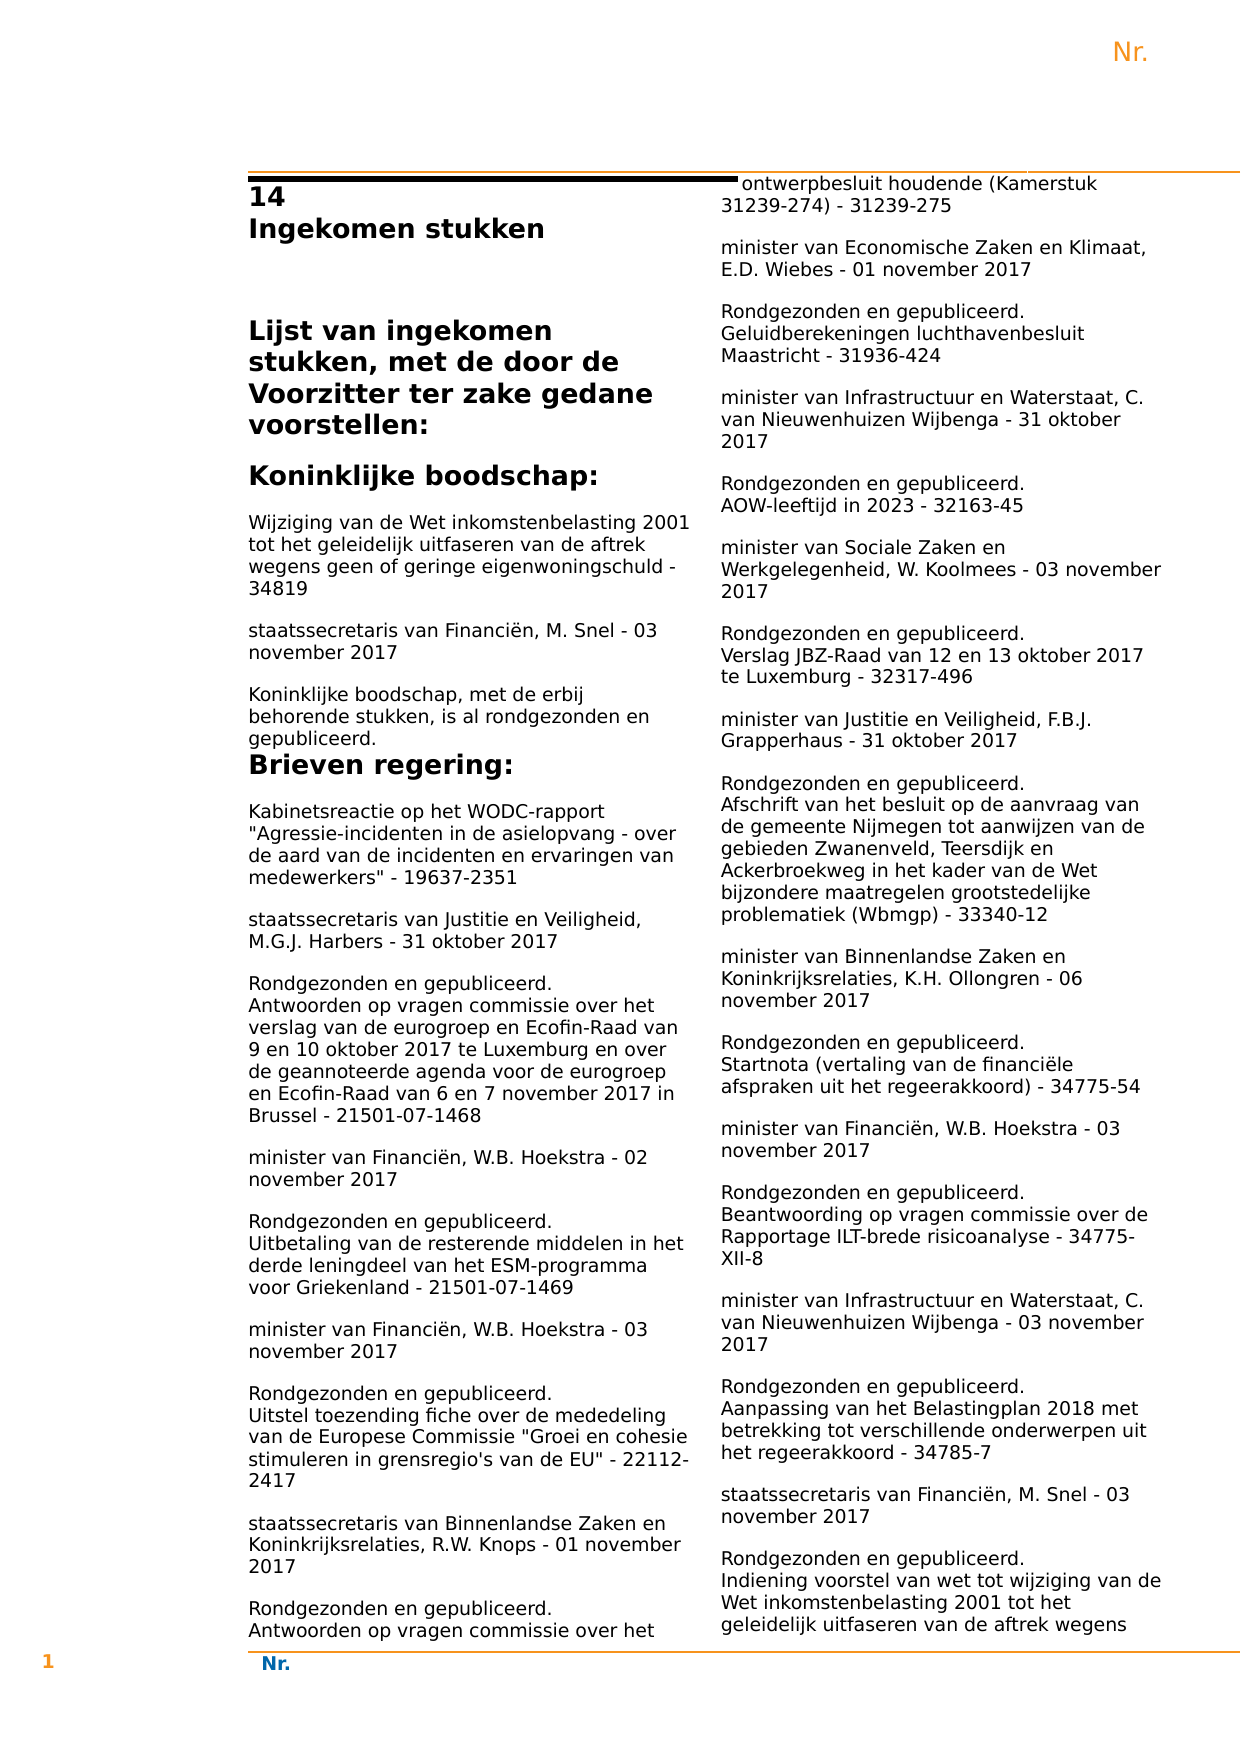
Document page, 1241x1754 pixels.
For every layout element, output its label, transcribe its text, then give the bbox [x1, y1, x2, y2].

text staatssecretaris van Justitie en Veiligheid, M.G.J. Harbers - 31 oktober 2017 [248, 909, 691, 953]
text Rondgezonden en gepubliceerd. [248, 1598, 691, 1620]
text AOW-leeftijd in 2023 - 32163-45 [721, 494, 1163, 517]
text minister van Sociale Zaken en Werkgelegenheid, W. Koolmees - 03 november 2017 [721, 537, 1163, 602]
text ontwerpbesluit houdende (Kamerstuk 31239-274) - 31239-275 [721, 173, 1163, 217]
text Rondgezonden en gepubliceerd. [248, 1382, 691, 1404]
text Uitstel toezending fiche over de mededeling van de Europese Commissie "Groei en cohesie stimuleren in grensregio's van de EU" - 22112-2417 [248, 1404, 691, 1492]
text minister van Economische Zaken en Klimaat, E.D. Wiebes - 01 november 2017 [721, 237, 1163, 281]
text Wijziging van de Wet inkomstenbelasting 2001 tot het geleidelijk uitfaseren van de aftrek wegens geen of geringe eigenwoningschuld - 34819 [248, 512, 691, 600]
text staatssecretaris van Financiën, M. Snel - 03 november 2017 [721, 1484, 1163, 1528]
text Rondgezonden en gepubliceerd. [721, 1376, 1163, 1398]
text staatssecretaris van Binnenlandse Zaken en Koninkrijksrelaties, R.W. Knops - 01 november 2017 [248, 1512, 691, 1578]
text Rondgezonden en gepubliceerd. [721, 473, 1163, 494]
text Rondgezonden en gepubliceerd. [721, 1032, 1163, 1054]
text Afschrift van het besluit op de aanvraag van de gemeente Nijmegen tot aanwijzen van de gebieden Zwanenveld, Teersdijk en Ackerbroekweg in het kader van de Wet bijzondere maatregelen grootstedelijke problematiek (Wbmgp) - 33340-12 [721, 794, 1163, 926]
text minister van Infrastructuur en Waterstaat, C. van Nieuwenhuizen Wijbenga - 03 november 2017 [721, 1290, 1163, 1356]
title 14 Ingekomen stukken [248, 182, 691, 244]
text Rondgezonden en gepubliceerd. [248, 1211, 691, 1233]
text Geluidberekeningen luchthavenbesluit Maastricht - 31936-424 [721, 323, 1163, 367]
text minister van Financiën, W.B. Hoekstra - 02 november 2017 [248, 1147, 691, 1191]
text Rondgezonden en gepubliceerd. [721, 772, 1163, 794]
text Antwoorden op vragen commissie over het [248, 1620, 691, 1642]
text Antwoorden op vragen commissie over het verslag van de eurogroep en Ecofin-Raad van 9 en 10 oktober 2017 te Luxemburg en over de geannoteerde agenda voor de eurogroep en Ecofin-Raad van 6 en 7 november 2017 in Brussel - 21501-07-1468 [248, 995, 691, 1127]
text Rondgezonden en gepubliceerd. [721, 1182, 1163, 1204]
title Koninklijke boodschap: [248, 461, 691, 492]
text Verslag JBZ-Raad van 12 en 13 oktober 2017 te Luxemburg - 32317-496 [721, 644, 1163, 688]
text minister van Financiën, W.B. Hoekstra - 03 november 2017 [721, 1118, 1163, 1162]
text Rondgezonden en gepubliceerd. [721, 622, 1163, 644]
text Koninklijke boodschap, met de erbij behorende stukken, is al rondgezonden en gepubliceerd. [248, 684, 691, 750]
text Rondgezonden en gepubliceerd. [248, 973, 691, 995]
text Startnota (vertaling van de financiële afspraken uit het regeerakkoord) - 34775-54 [721, 1054, 1163, 1098]
text minister van Justitie en Veiligheid, F.B.J. Grapperhaus - 31 oktober 2017 [721, 708, 1163, 752]
text Rondgezonden en gepubliceerd. [721, 1548, 1163, 1570]
text Aanpassing van het Belastingplan 2018 met betrekking tot verschillende onderwerpen uit het regeerakkoord - 34785-7 [721, 1398, 1163, 1464]
text staatssecretaris van Financiën, M. Snel - 03 november 2017 [248, 620, 691, 664]
title Brieven regering: [248, 750, 691, 781]
text Indiening voorstel van wet tot wijziging van de Wet inkomstenbelasting 2001 tot het geleidelijk uitfaseren van de aftrek wegens [721, 1570, 1163, 1636]
text Beantwoording op vragen commissie over de Rapportage ILT-brede risicoanalyse - 34775-XII-8 [721, 1204, 1163, 1270]
text Rondgezonden en gepubliceerd. [721, 301, 1163, 323]
text minister van Binnenlandse Zaken en Koninkrijksrelaties, K.H. Ollongren - 06 november 2017 [721, 946, 1163, 1012]
text Uitbetaling van de resterende middelen in het derde leningdeel van het ESM-programma voor Griekenland - 21501-07-1469 [248, 1233, 691, 1298]
title Lijst van ingekomen stukken, met de door de Voorzitter ter zake gedane voorstellen: [248, 316, 691, 441]
text minister van Financiën, W.B. Hoekstra - 03 november 2017 [248, 1318, 691, 1362]
text Kabinetsreactie op het WODC-rapport "Agressie-incidenten in de asielopvang - over de aard van de incidenten en ervaringen van medewerkers" - 19637-2351 [248, 801, 691, 889]
text minister van Infrastructuur en Waterstaat, C. van Nieuwenhuizen Wijbenga - 31 oktober 2017 [721, 387, 1163, 453]
